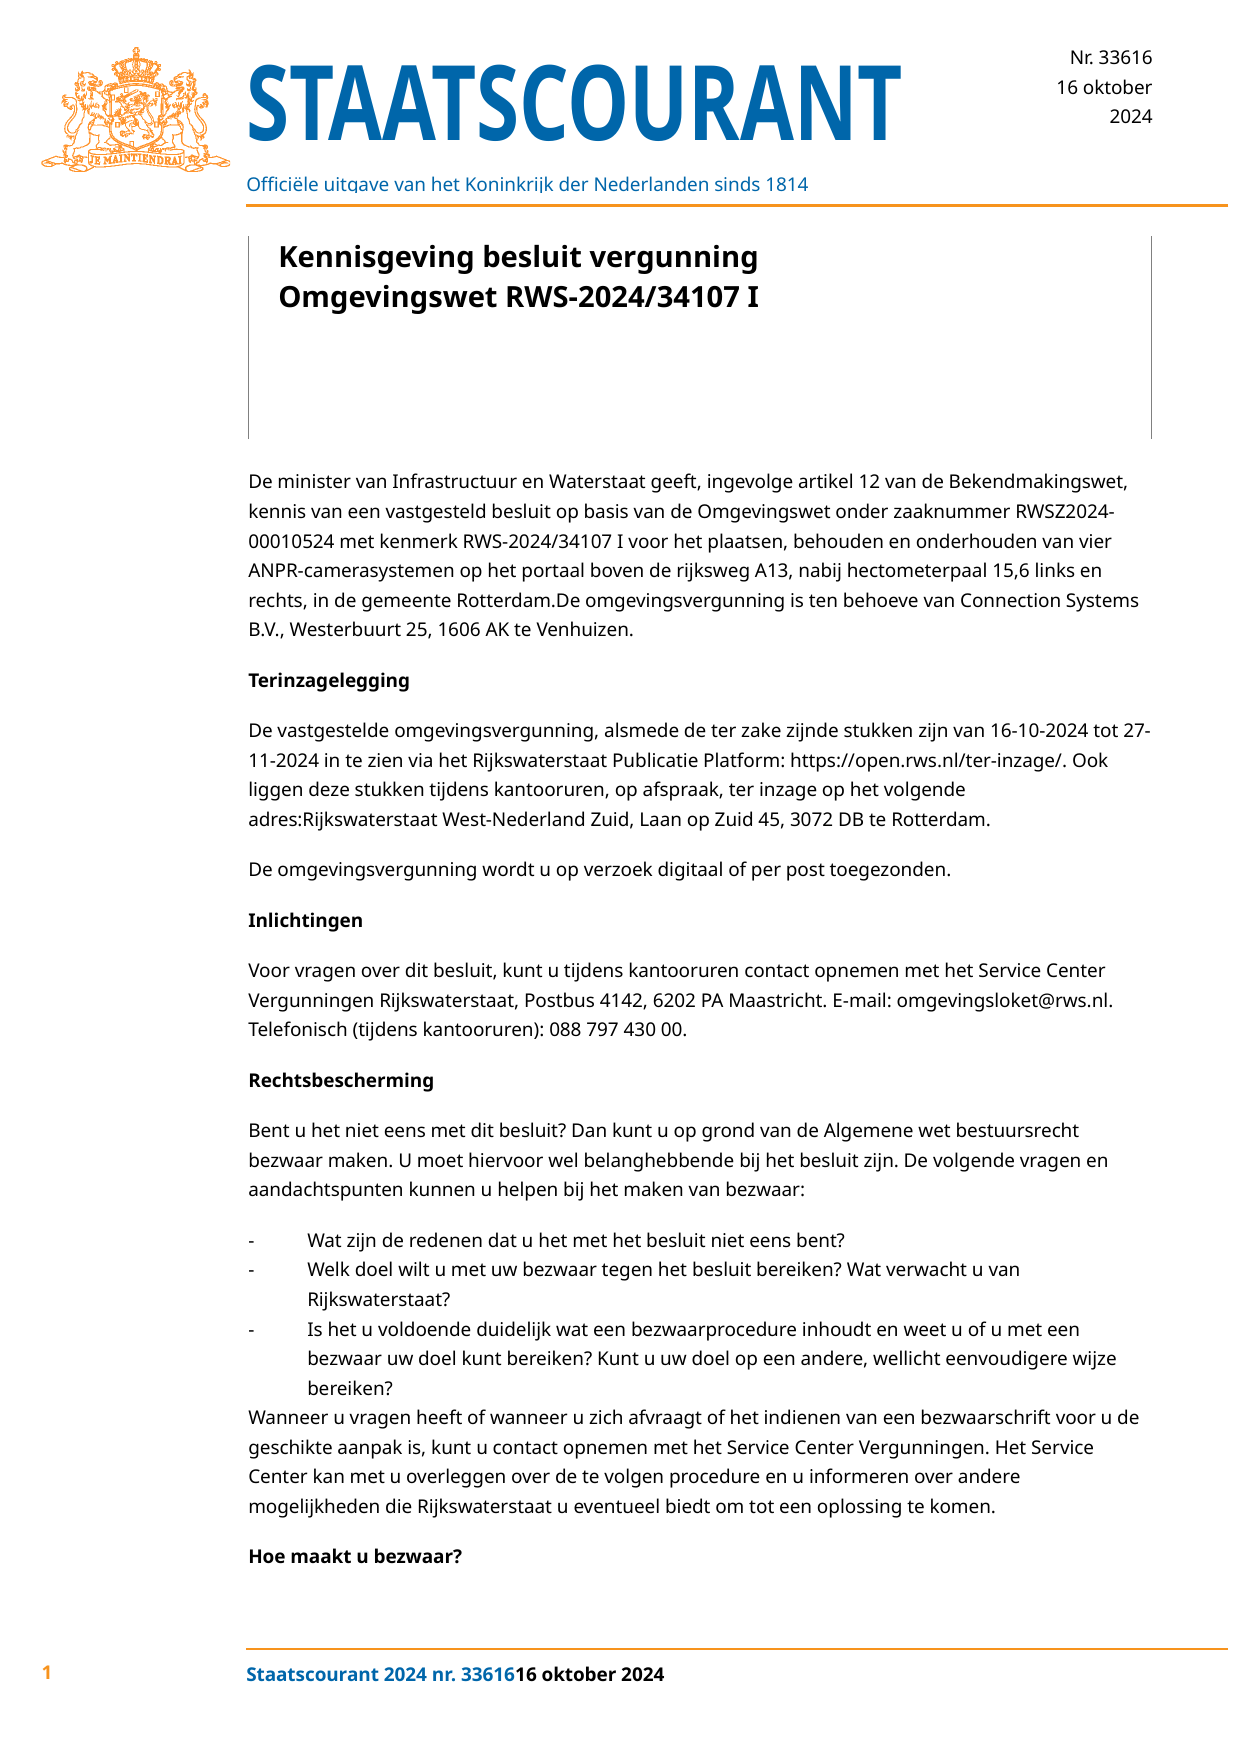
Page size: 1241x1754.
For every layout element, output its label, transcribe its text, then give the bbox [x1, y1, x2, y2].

table_header Kennisgeving besluit vergunning Omgevingswet RWS-2024/34107 I [249, 236, 850, 439]
text Bent u het niet eens met dit besluit? Dan kunt u op grond van de Algemene wet bestuursrecht bezwaar maken. U moet hiervoor wel belanghebbende bij het besluit zijn. De volgende vragen en aandachtspunten kunnen u helpen bij het maken van bezwaar: [248, 1117, 1152, 1202]
text Rechtsbescherming [248, 1067, 1152, 1093]
table_header [850, 414, 1151, 439]
text Terinzagelegging [248, 667, 1152, 693]
table_header [850, 236, 912, 413]
text Voor vragen over dit besluit, kunt u tijdens kantooruren contact opnemen met het Service Center Vergunningen Rijkswaterstaat, Postbus 4142, 6202 PA Maastricht. E-mail: omgevingsloket@rws.nl. Telefonisch (tijdens kantooruren): 088 797 430 00. [248, 957, 1152, 1042]
text De omgevingsvergunning wordt u op verzoek digitaal of per post toegezonden. [248, 857, 1152, 882]
text De vastgestelde omgevingsvergunning, alsmede de ter zake zijnde stukken zijn van 16-10-2024 tot 27-11-2024 in te zien via het Rijkswaterstaat Publicatie Platform: https://open.rws.nl/ter-inzage/. Ook liggen deze stukken tijdens kantooruren, op afspraak, ter inzage op het volgende adres:Rijkswaterstaat West-Nederland Zuid, Laan op Zuid 45, 3072 DB te Rotterdam. [248, 717, 1152, 832]
picture [41, 47, 231, 172]
text De minister van Infrastructuur en Waterstaat geeft, ingevolge artikel 12 van de Bekendmakingswet, kennis van een vastgesteld besluit op basis van de Omgevingswet onder zaaknummer RWSZ2024-00010524 met kenmerk RWS-2024/34107 I voor het plaatsen, behouden en onderhouden van vier ANPR-camerasystemen op het portaal boven de rijksweg A13, nabij hectometerpaal 15,6 links en rechts, in de gemeente Rotterdam.De omgevingsvergunning is ten behoeve van Connection Systems B.V., Westerbuurt 25, 1606 AK te Venhuizen. [248, 469, 1152, 642]
list Wat zijn de redenen dat u het met het besluit niet eens bent? [248, 1227, 1152, 1253]
list Is het u voldoende duidelijk wat een bezwaarprocedure inhoudt en weet u of u met een bezwaar uw doel kunt bereiken? Kunt u uw doel op een andere, wellicht eenvoudigere wijze bereiken? [248, 1316, 1152, 1401]
picture [912, 236, 1090, 414]
text Inlichtingen [248, 907, 1152, 933]
table_header [1090, 236, 1151, 413]
text Wanneer u vragen heeft of wanneer u zich afvraagt of het indienen van een bezwaarschrift voor u de geschikte aanpak is, kunt u contact opnemen met het Service Center Vergunningen. Het Service Center kan met u overleggen over de te volgen procedure en u informeren over andere mogelijkheden die Rijkswaterstaat u eventueel biedt om tot een oplossing te komen. [248, 1404, 1152, 1519]
text Hoe maakt u bezwaar? [248, 1544, 1152, 1569]
list Welk doel wilt u met uw bezwaar tegen het besluit bereiken? Wat verwacht u van Rijkswaterstaat? [248, 1257, 1152, 1312]
